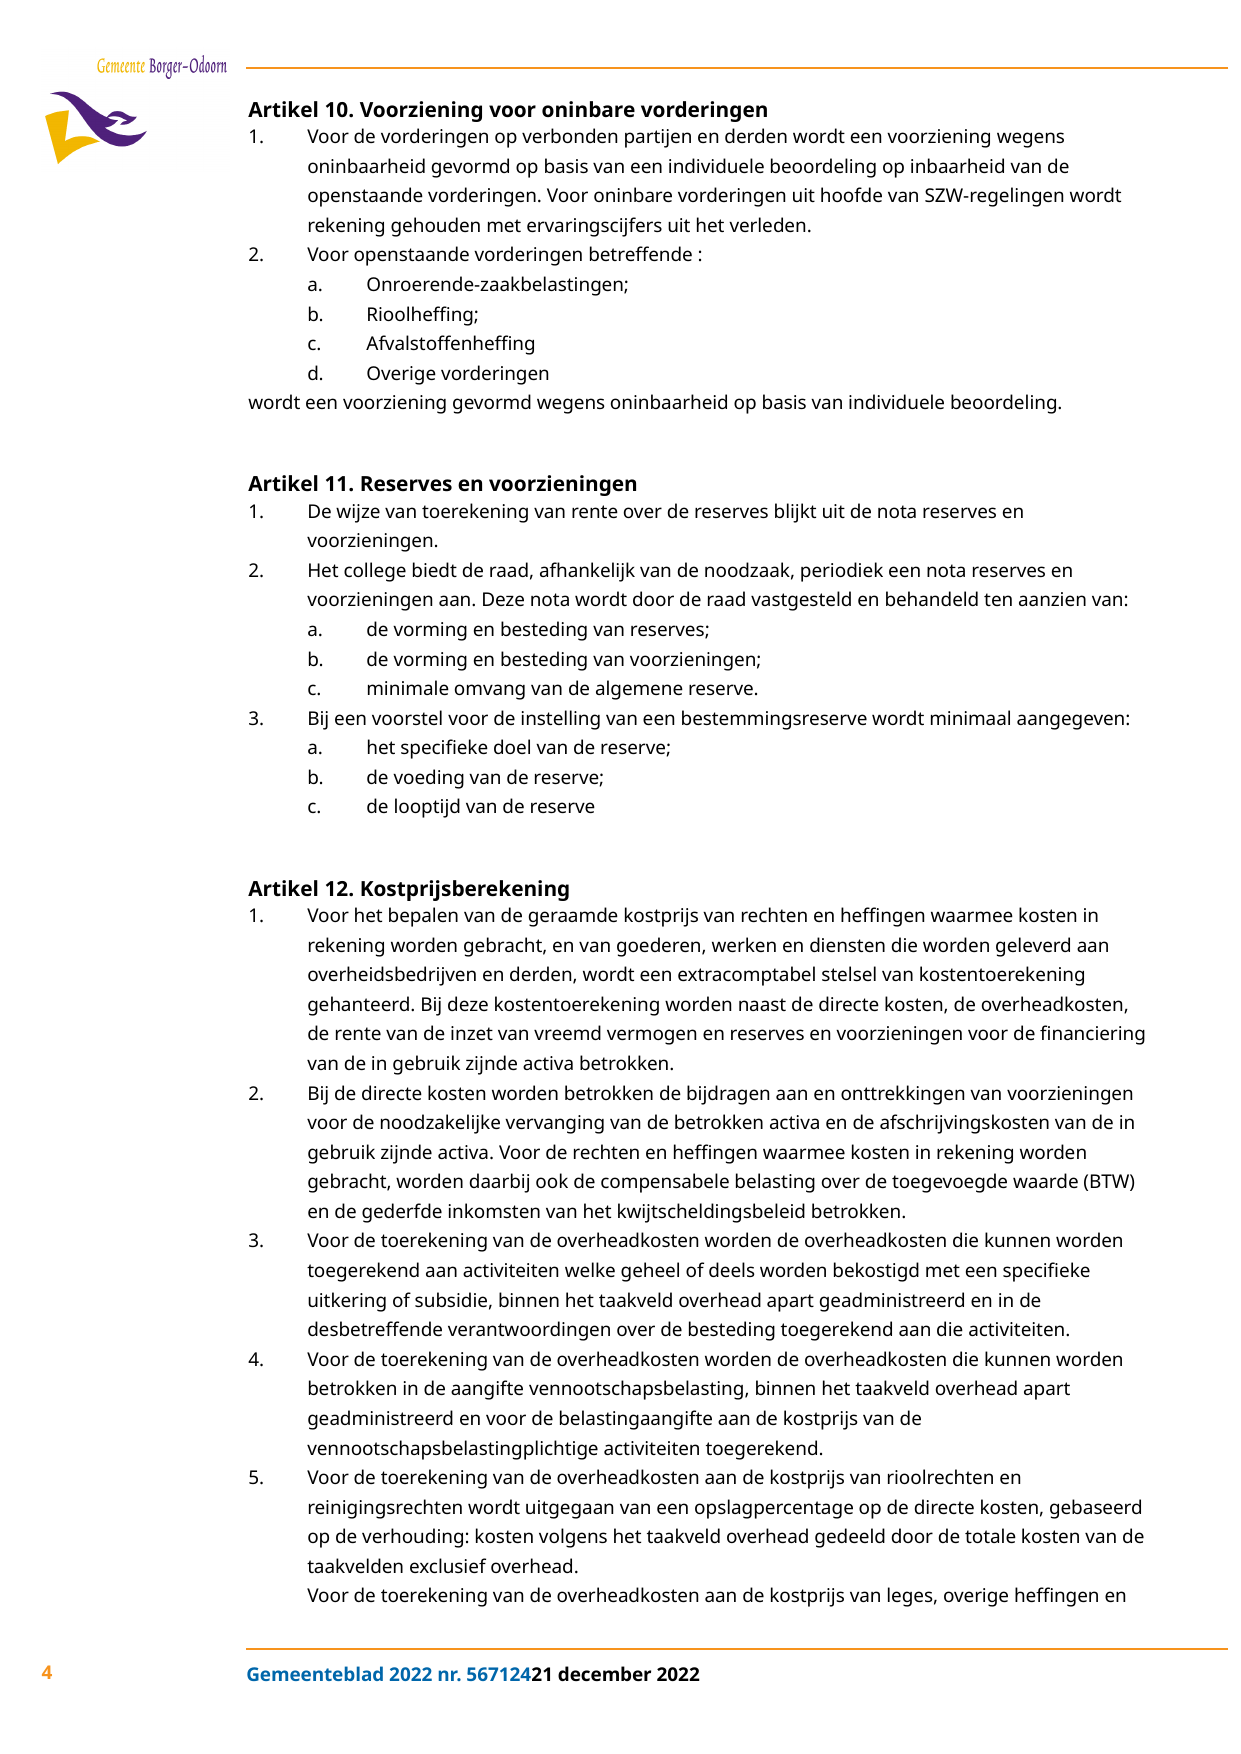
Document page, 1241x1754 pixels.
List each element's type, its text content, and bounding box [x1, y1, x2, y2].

list De wijze van toerekening van rente over de reserves blijkt uit de nota reserves en voorzieningen. [248, 498, 1152, 553]
list Bij de directe kosten worden betrokken de bijdragen aan en onttrekkingen van voorzieningen voor de noodzakelijke vervanging van de betrokken activa en de afschrijvingskosten van de in gebruik zijnde activa. Voor de rechten en heffingen waarmee kosten in rekening worden gebracht, worden daarbij ook de compensabele belasting over de toegevoegde waarde (BTW) en de gederfde inkomsten van het kwijtscheldingsbeleid betrokken. [248, 1080, 1152, 1224]
picture [41, 47, 231, 172]
list Rioolheffing; [307, 301, 1152, 326]
list Voor de toerekening van de overheadkosten worden de overheadkosten die kunnen worden toegerekend aan activiteiten welke geheel of deels worden bekostigd met een specifieke uitkering of subsidie, binnen het taakveld overhead apart geadministreerd en in de desbetreffende verantwoordingen over de besteding toegerekend aan die activiteiten. [248, 1228, 1152, 1342]
list Voor openstaande vorderingen betreffende : [248, 242, 1152, 267]
list de vorming en besteding van voorzieningen; [307, 646, 1152, 672]
list Voor het bepalen van de geraamde kostprijs van rechten en heffingen waarmee kosten in rekening worden gebracht, en van goederen, werken en diensten die worden geleverd aan overheidsbedrijven en derden, wordt een extracomptabel stelsel van kostentoerekening gehanteerd. Bij deze kostentoerekening worden naast de directe kosten, de overheadkosten, de rente van de inzet van vreemd vermogen en reserves en voorzieningen voor de financiering van de in gebruik zijnde activa betrokken. [248, 902, 1152, 1076]
list Afvalstoffenheffing [307, 330, 1152, 356]
list het specifieke doel van de reserve; [307, 734, 1152, 760]
list de vorming en besteding van reserves; [307, 616, 1152, 642]
list de looptijd van de reserve [307, 794, 1152, 819]
list Voor de vorderingen op verbonden partijen en derden wordt een voorziening wegens oninbaarheid gevormd op basis van een individuele beoordeling op inbaarheid van de openstaande vorderingen. Voor oninbare vorderingen uit hoofde van SZW-regelingen wordt rekening gehouden met ervaringscijfers uit het verleden. [248, 123, 1152, 238]
list minimale omvang van de algemene reserve. [307, 675, 1152, 701]
list Onroerende-zaakbelastingen; [307, 271, 1152, 297]
list Voor de toerekening van de overheadkosten aan de kostprijs van rioolrechten en reinigingsrechten wordt uitgegaan van een opslagpercentage op de directe kosten, gebaseerd op de verhouding: kosten volgens het taakveld overhead gedeeld door de totale kosten van de taakvelden exclusief overhead. [248, 1464, 1152, 1579]
text Artikel 11. Reserves en voorzieningen [248, 469, 1152, 498]
list Het college biedt de raad, afhankelijk van de noodzaak, periodiek een nota reserves en voorzieningen aan. Deze nota wordt door de raad vastgesteld en behandeld ten aanzien van: [248, 557, 1152, 612]
list Bij een voorstel voor de instelling van een bestemmingsreserve wordt minimaal aangegeven: [248, 705, 1152, 731]
list Voor de toerekening van de overheadkosten worden de overheadkosten die kunnen worden betrokken in de aangifte vennootschapsbelasting, binnen het taakveld overhead apart geadministreerd en voor de belastingaangifte aan de kostprijs van de vennootschapsbelastingplichtige activiteiten toegerekend. [248, 1346, 1152, 1460]
text Artikel 10. Voorziening voor oninbare vorderingen [248, 95, 1152, 123]
text wordt een voorziening gevormd wegens oninbaarheid op basis van individuele beoordeling. [248, 389, 1152, 415]
list Voor de toerekening van de overheadkosten aan de kostprijs van leges, overige heffingen en [248, 1583, 1152, 1608]
list de voeding van de reserve; [307, 764, 1152, 790]
list Overige vorderingen [307, 360, 1152, 386]
text Artikel 12. Kostprijsberekening [248, 874, 1152, 902]
